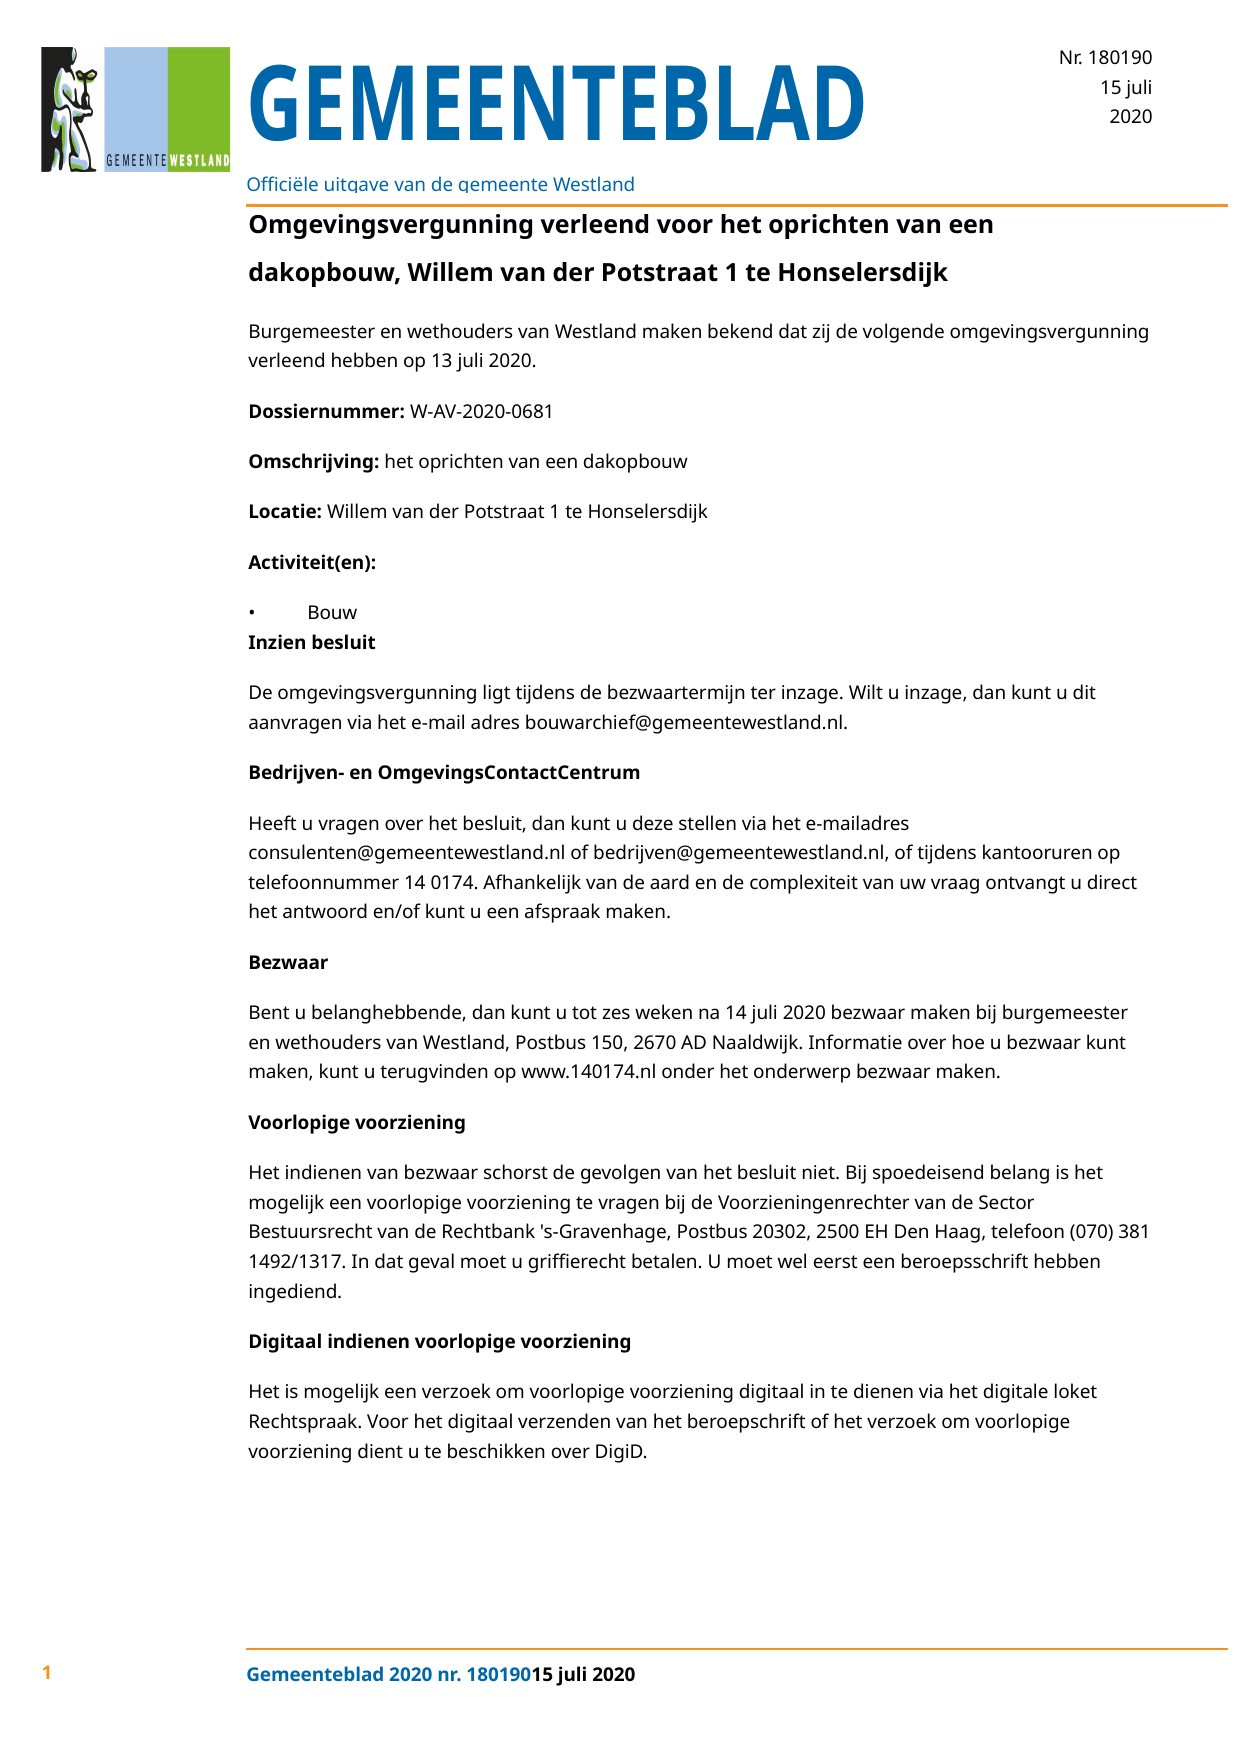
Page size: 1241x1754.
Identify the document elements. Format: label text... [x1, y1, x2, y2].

text Omgevingsvergunning verleend voor het oprichten van een dakopbouw, Willem van der Potstraat 1 te Honselersdijk [248, 207, 1152, 288]
text Burgemeester en wethouders van Westland maken bekend dat zij de volgende omgevingsvergunning verleend hebben op 13 juli 2020. [248, 318, 1152, 373]
text Bedrijven- en OmgevingsContactCentrum [248, 759, 1152, 785]
text Locatie: Willem van der Potstraat 1 te Honselersdijk [248, 499, 1152, 524]
text Het indienen van bezwaar schorst de gevolgen van het besluit niet. Bij spoedeisend belang is het mogelijk een voorlopige voorziening te vragen bij de Voorzieningenrechter van de Sector Bestuursrecht van de Rechtbank 's-Gravenhage, Postbus 20302, 2500 EH Den Haag, telefoon (070) 381 1492/1317. In dat geval moet u griffierecht betalen. U moet wel eerst een beroepsschrift hebben ingediend. [248, 1159, 1152, 1304]
text Omschrijving: het oprichten van een dakopbouw [248, 448, 1152, 474]
text Voorlopige voorziening [248, 1109, 1152, 1135]
text Bezwaar [248, 949, 1152, 975]
text Dossiernummer: W-AV-2020-0681 [248, 398, 1152, 424]
text Heeft u vragen over het besluit, dan kunt u deze stellen via het e-mailadres consulenten@gemeentewestland.nl of bedrijven@gemeentewestland.nl, of tijdens kantooruren op telefoonnummer 14 0174. Afhankelijk van de aard en de complexiteit van uw vraag ontvangt u direct het antwoord en/of kunt u een afspraak maken. [248, 810, 1152, 924]
picture [41, 47, 231, 172]
text Het is mogelijk een verzoek om voorlopige voorziening digitaal in te dienen via het digitale loket Rechtspraak. Voor het digitaal verzenden van het beroepschrift of het verzoek om voorlopige voorziening dient u te beschikken over DigiD. [248, 1379, 1152, 1464]
text Bent u belanghebbende, dan kunt u tot zes weken na 14 juli 2020 bezwaar maken bij burgemeester en wethouders van Westland, Postbus 150, 2670 AD Naaldwijk. Informatie over hoe u bezwaar kunt maken, kunt u terugvinden op www.140174.nl onder het onderwerp bezwaar maken. [248, 999, 1152, 1084]
list Bouw [248, 599, 1152, 625]
text Inzien besluit [248, 629, 1152, 655]
text Activiteit(en): [248, 549, 1152, 575]
text Digitaal indienen voorlopige voorziening [248, 1328, 1152, 1354]
text De omgevingsvergunning ligt tijdens de bezwaartermijn ter inzage. Wilt u inzage, dan kunt u dit aanvragen via het e-mail adres bouwarchief@gemeentewestland.nl. [248, 679, 1152, 735]
